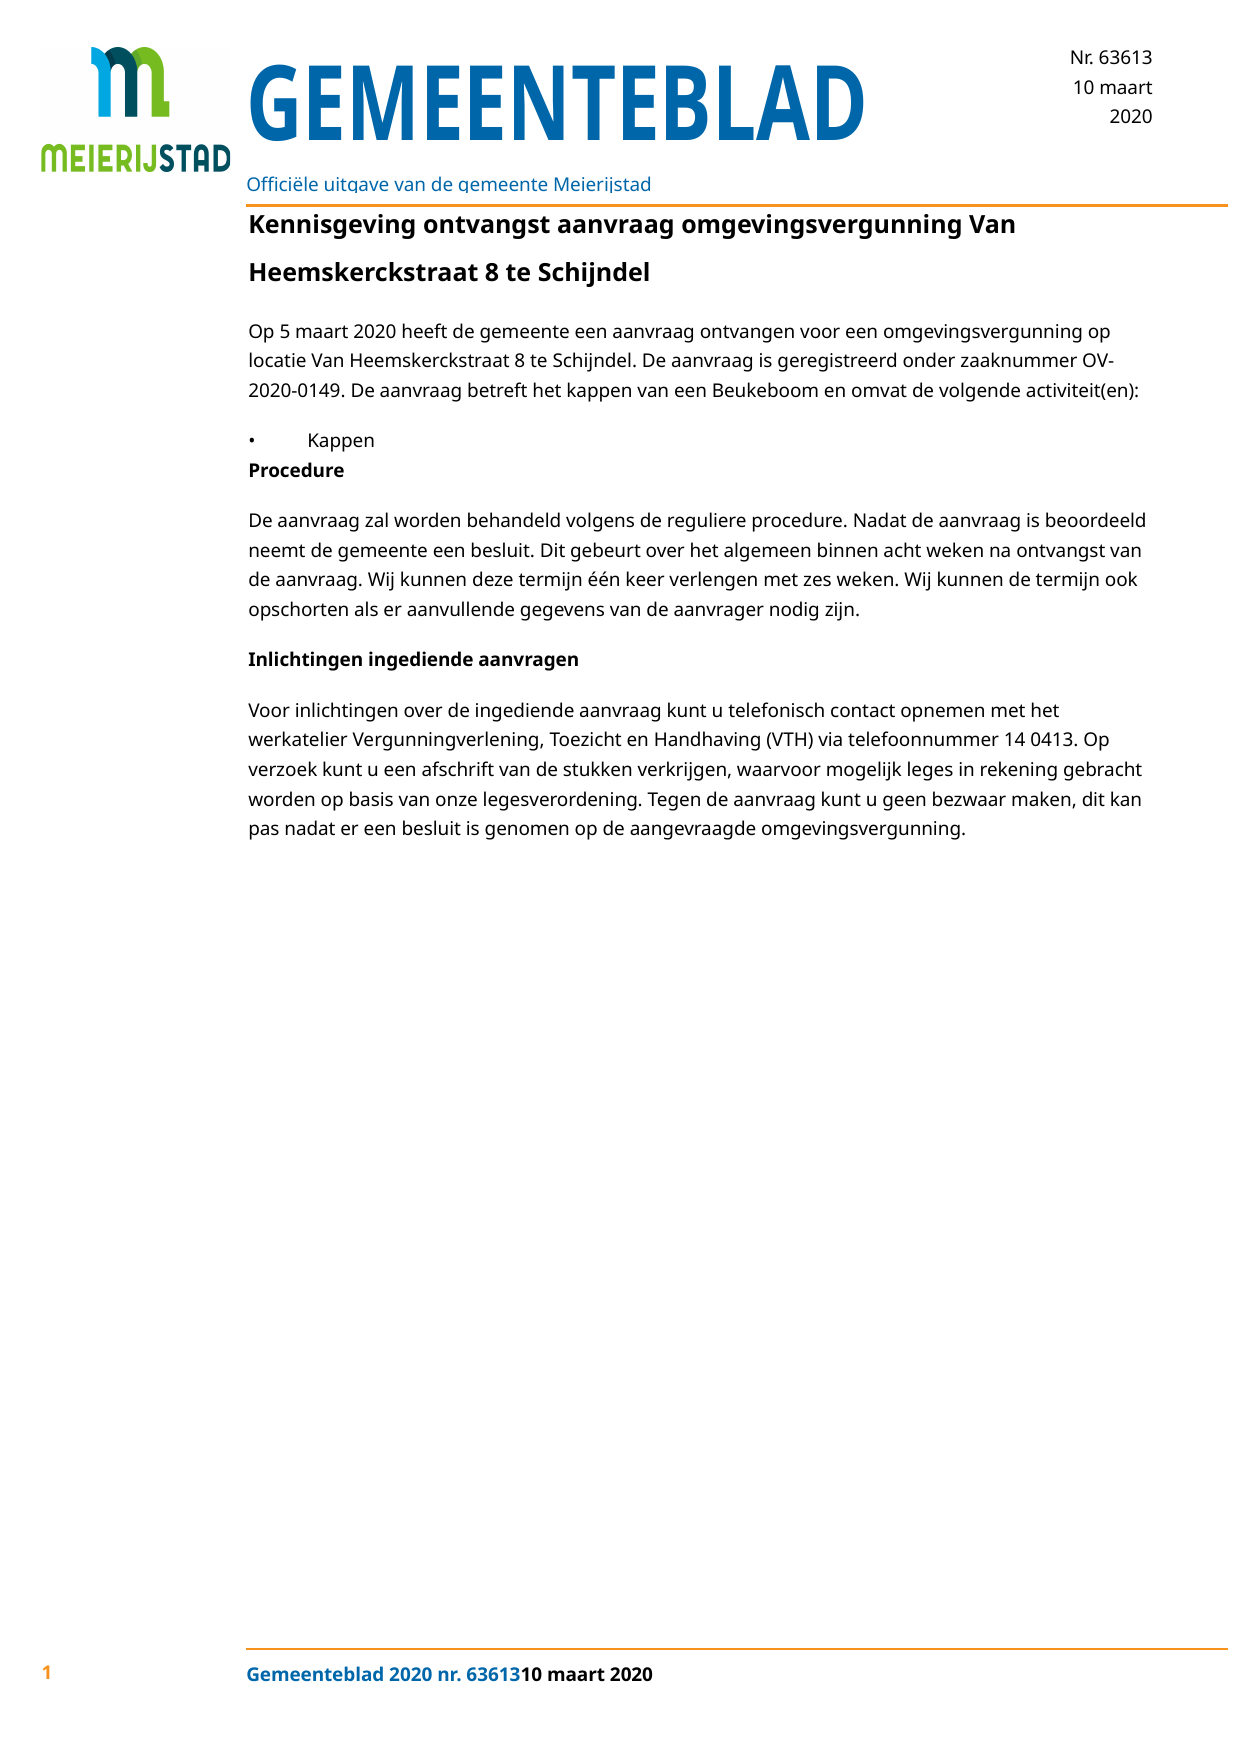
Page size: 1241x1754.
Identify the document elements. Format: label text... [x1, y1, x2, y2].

text Inlichtingen ingediende aanvragen [248, 647, 1152, 672]
text Op 5 maart 2020 heeft de gemeente een aanvraag ontvangen voor een omgevingsvergunning op locatie Van Heemskerckstraat 8 te Schijndel. De aanvraag is geregistreerd onder zaaknummer OV-2020-0149. De aanvraag betreft het kappen van een Beukeboom en omvat de volgende activiteit(en): [248, 318, 1152, 403]
picture [41, 47, 231, 172]
text Kennisgeving ontvangst aanvraag omgevingsvergunning Van Heemskerckstraat 8 te Schijndel [248, 207, 1152, 288]
text Voor inlichtingen over de ingediende aanvraag kunt u telefonisch contact opnemen met het werkatelier Vergunningverlening, Toezicht en Handhaving (VTH) via telefoonnummer 14 0413. Op verzoek kunt u een afschrift van de stukken verkrijgen, waarvoor mogelijk leges in rekening gebracht worden op basis van onze legesverordening. Tegen de aanvraag kunt u geen bezwaar maken, dit kan pas nadat er een besluit is genomen op de aangevraagde omgevingsvergunning. [248, 697, 1152, 841]
list Kappen [248, 427, 1152, 453]
text Procedure [248, 457, 1152, 483]
text De aanvraag zal worden behandeld volgens de reguliere procedure. Nadat de aanvraag is beoordeeld neemt de gemeente een besluit. Dit gebeurt over het algemeen binnen acht weken na ontvangst van de aanvraag. Wij kunnen deze termijn één keer verlengen met zes weken. Wij kunnen de termijn ook opschorten als er aanvullende gegevens van de aanvrager nodig zijn. [248, 507, 1152, 622]
